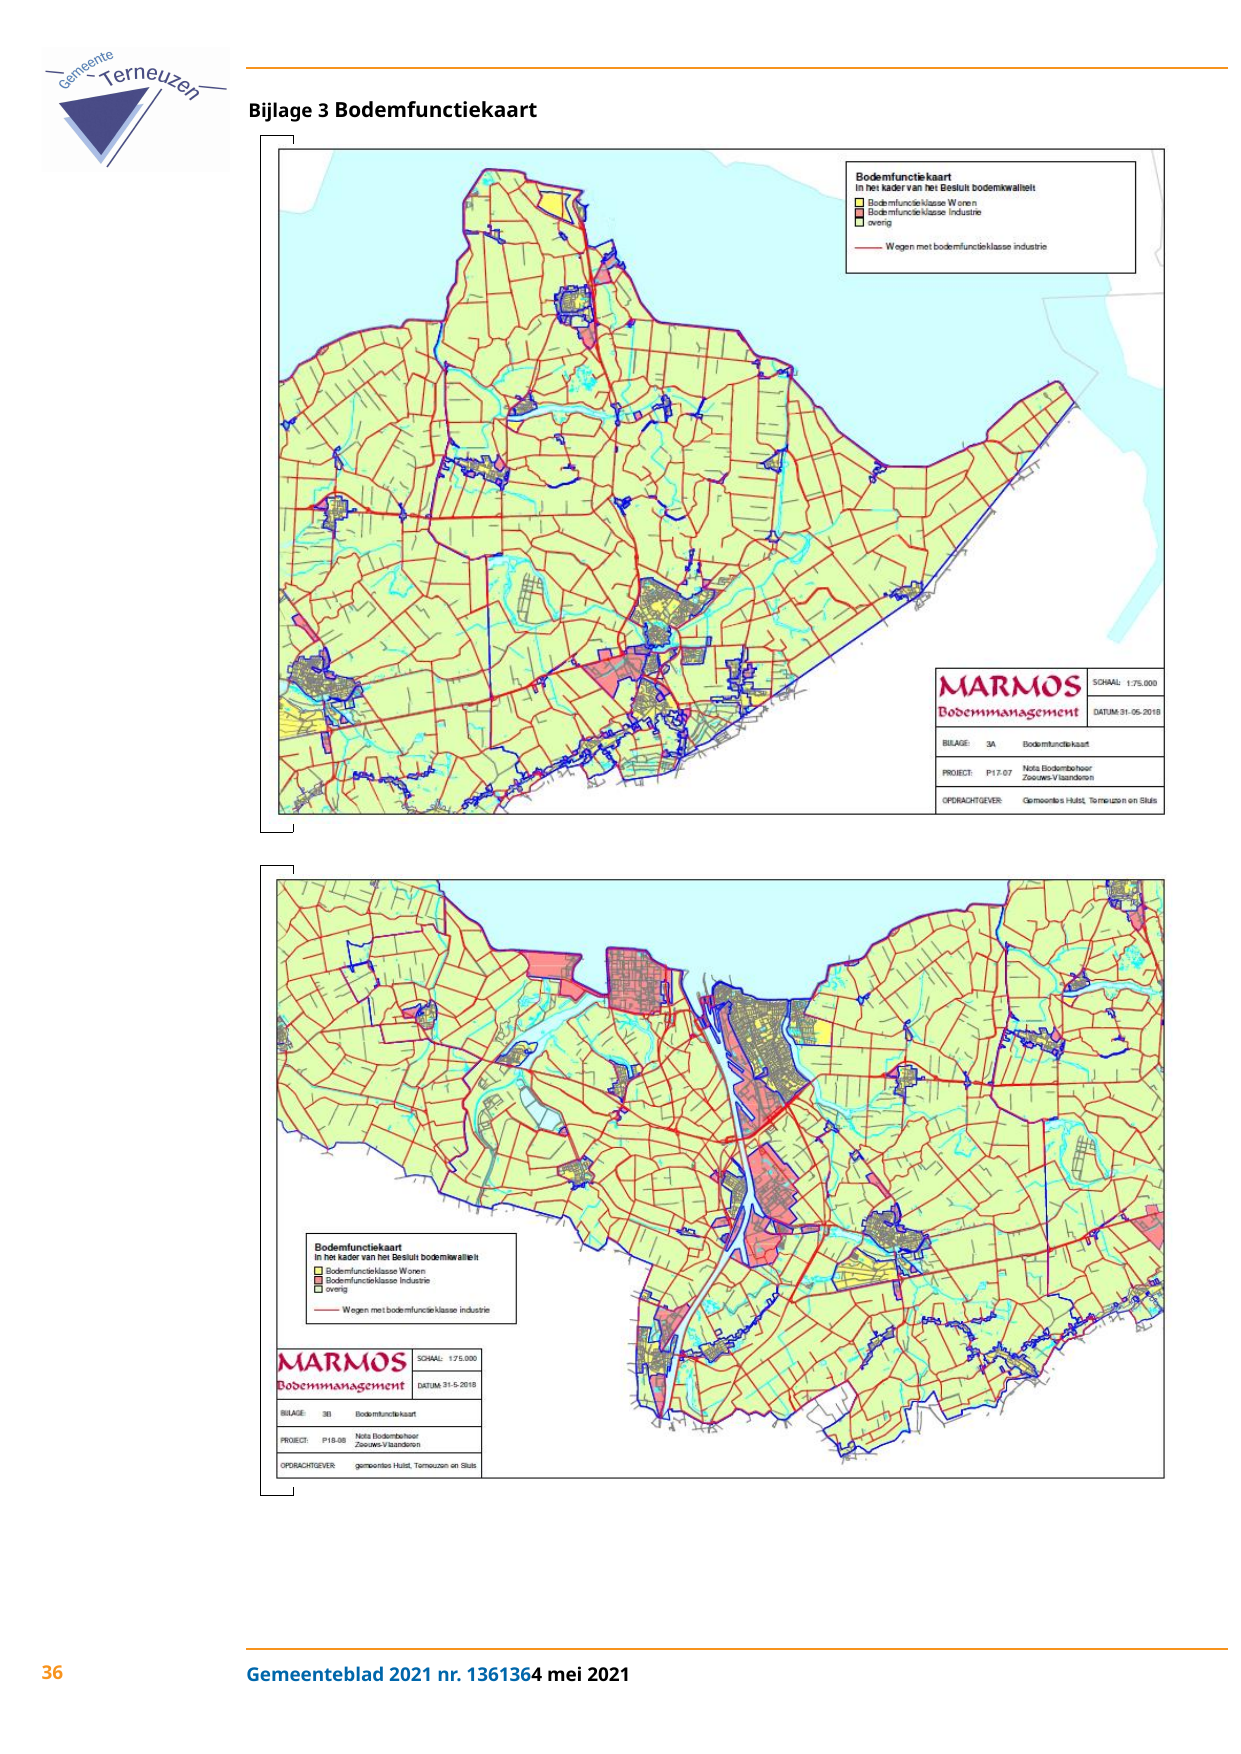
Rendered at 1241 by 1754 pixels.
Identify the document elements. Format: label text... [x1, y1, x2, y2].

picture [268, 874, 1173, 1487]
picture [41, 47, 231, 172]
text Bijlage 3 Bodemfunctiekaart [248, 95, 1152, 123]
picture [268, 144, 1173, 824]
